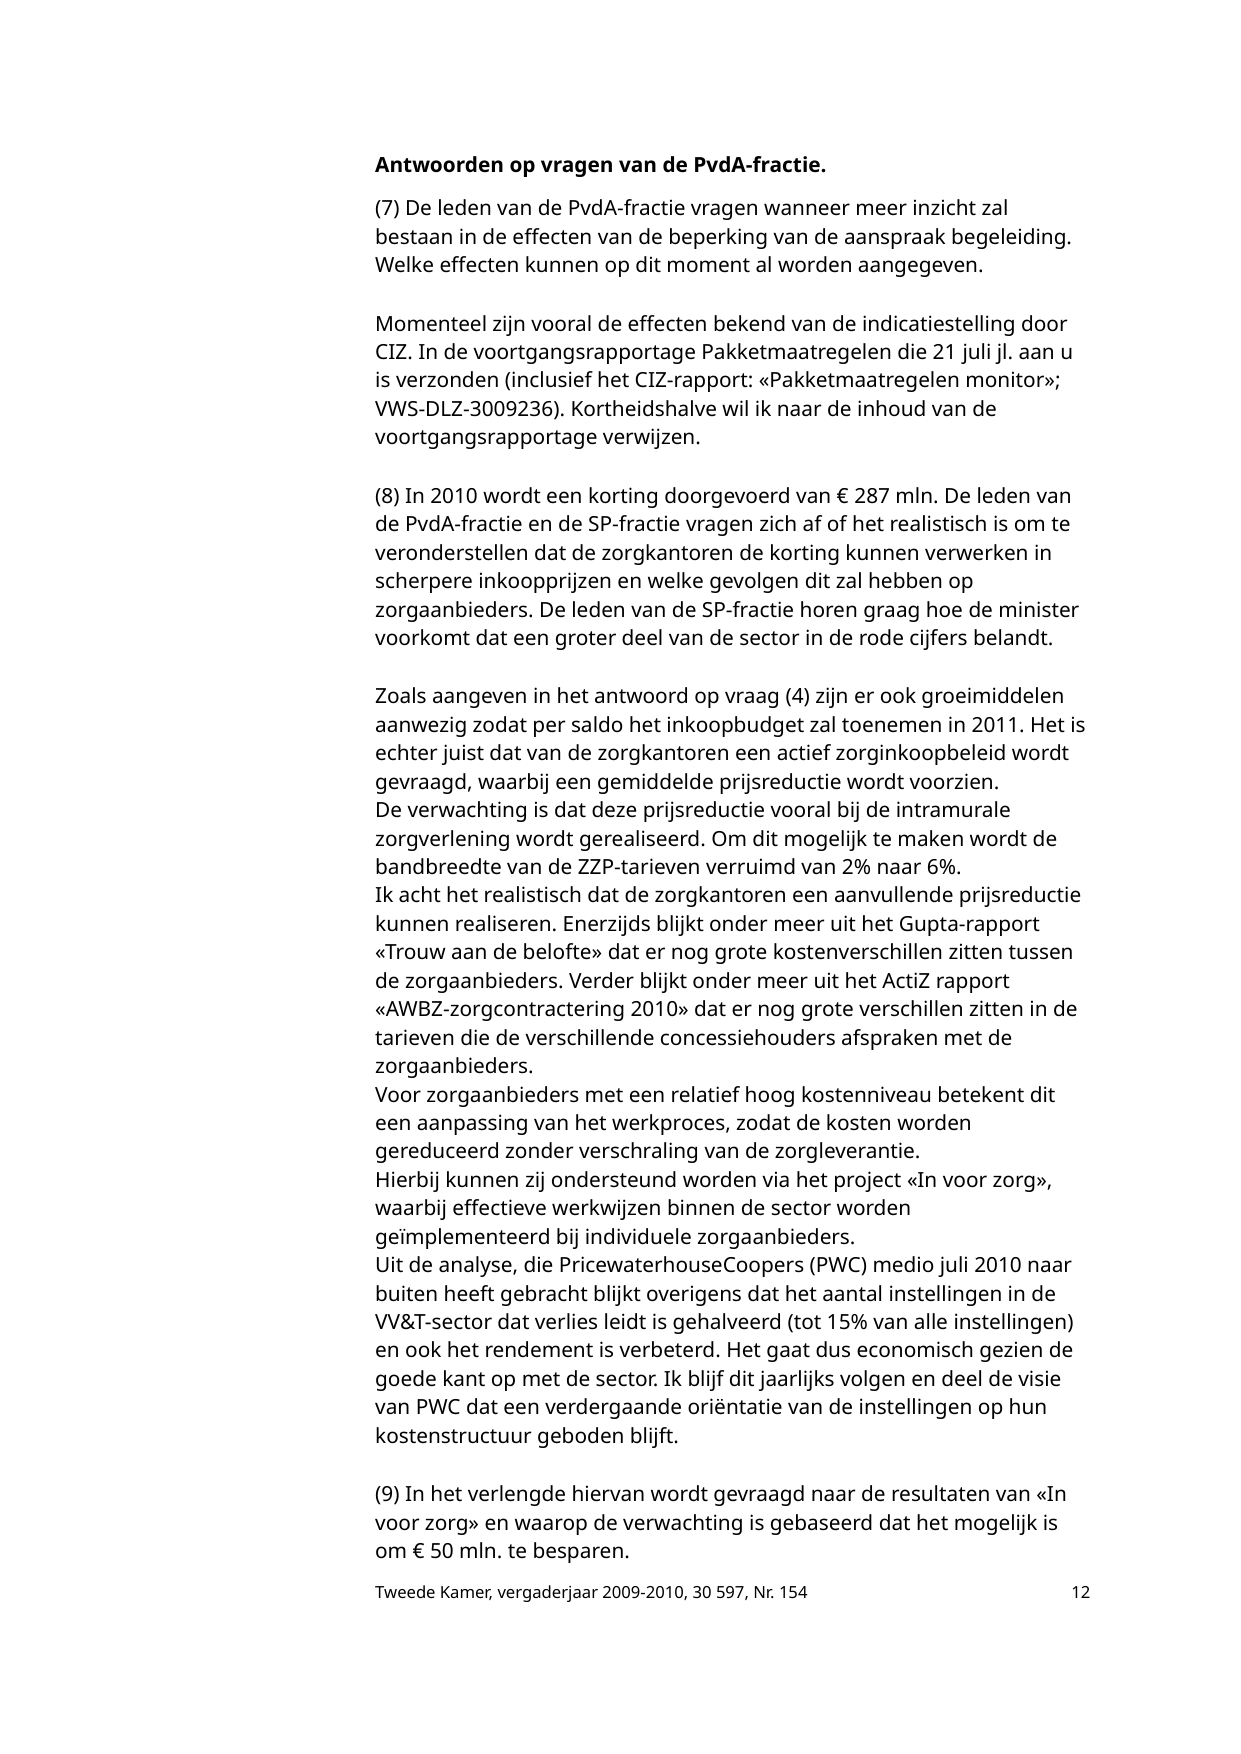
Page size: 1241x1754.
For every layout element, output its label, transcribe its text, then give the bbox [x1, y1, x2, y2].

text (8) In 2010 wordt een korting doorgevoerd van € 287 mln. De leden van de PvdA-fractie en de SP-fractie vragen zich af of het realistisch is om te veronderstellen dat de zorgkantoren de korting kunnen verwerken in scherpere inkoopprijzen en welke gevolgen dit zal hebben op zorgaanbieders. De leden van de SP-fractie horen graag hoe de minister voorkomt dat een groter deel van de sector in de rode cijfers belandt. [375, 481, 1090, 652]
text Ik acht het realistisch dat de zorgkantoren een aanvullende prijsreductie kunnen realiseren. Enerzijds blijkt onder meer uit het Gupta-rapport «Trouw aan de belofte» dat er nog grote kostenverschillen zitten tussen de zorgaanbieders. Verder blijkt onder meer uit het ActiZ rapport «AWBZ-zorgcontractering 2010» dat er nog grote verschillen zitten in de tarieven die de verschillende concessiehouders afspraken met de zorgaanbieders. [375, 881, 1090, 1080]
text Antwoorden op vragen van de PvdA-fractie. [375, 150, 1090, 178]
text De verwachting is dat deze prijsreductie vooral bij de intramurale zorgverlening wordt gerealiseerd. Om dit mogelijk te maken wordt de bandbreedte van de ZZP-tarieven verruimd van 2% naar 6%. [375, 795, 1090, 881]
text Hierbij kunnen zij ondersteund worden via het project «In voor zorg», waarbij effectieve werkwijzen binnen de sector worden geïmplementeerd bij individuele zorgaanbieders. [375, 1165, 1090, 1250]
text (7) De leden van de PvdA-fractie vragen wanneer meer inzicht zal bestaan in de effecten van de beperking van de aanspraak begeleiding. Welke effecten kunnen op dit moment al worden aangegeven. [375, 193, 1090, 279]
text Zoals aangeven in het antwoord op vraag (4) zijn er ook groeimiddelen aanwezig zodat per saldo het inkoopbudget zal toenemen in 2011. Het is echter juist dat van de zorgkantoren een actief zorginkoopbeleid wordt gevraagd, waarbij een gemiddelde prijsreductie wordt voorzien. [375, 682, 1090, 795]
text Momenteel zijn vooral de effecten bekend van de indicatiestelling door CIZ. In de voortgangsrapportage Pakketmaatregelen die 21 juli jl. aan u is verzonden (inclusief het CIZ-rapport: «Pakketmaatregelen monitor»; VWS-DLZ-3009236). Kortheidshalve wil ik naar de inhoud van de voortgangsrapportage verwijzen. [375, 309, 1090, 451]
text (9) In het verlengde hiervan wordt gevraagd naar de resultaten van «In voor zorg» en waarop de verwachting is gebaseerd dat het mogelijk is om € 50 mln. te besparen. [375, 1479, 1090, 1565]
text Uit de analyse, die PricewaterhouseCoopers (PWC) medio juli 2010 naar buiten heeft gebracht blijkt overigens dat het aantal instellingen in de VV&T-sector dat verlies leidt is gehalveerd (tot 15% van alle instellingen) en ook het rendement is verbeterd. Het gaat dus economisch gezien de goede kant op met de sector. Ik blijf dit jaarlijks volgen en deel de visie van PWC dat een verdergaande oriëntatie van de instellingen op hun kostenstructuur geboden blijft. [375, 1250, 1090, 1449]
text Voor zorgaanbieders met een relatief hoog kostenniveau betekent dit een aanpassing van het werkproces, zodat de kosten worden gereduceerd zonder verschraling van de zorgleverantie. [375, 1080, 1090, 1165]
